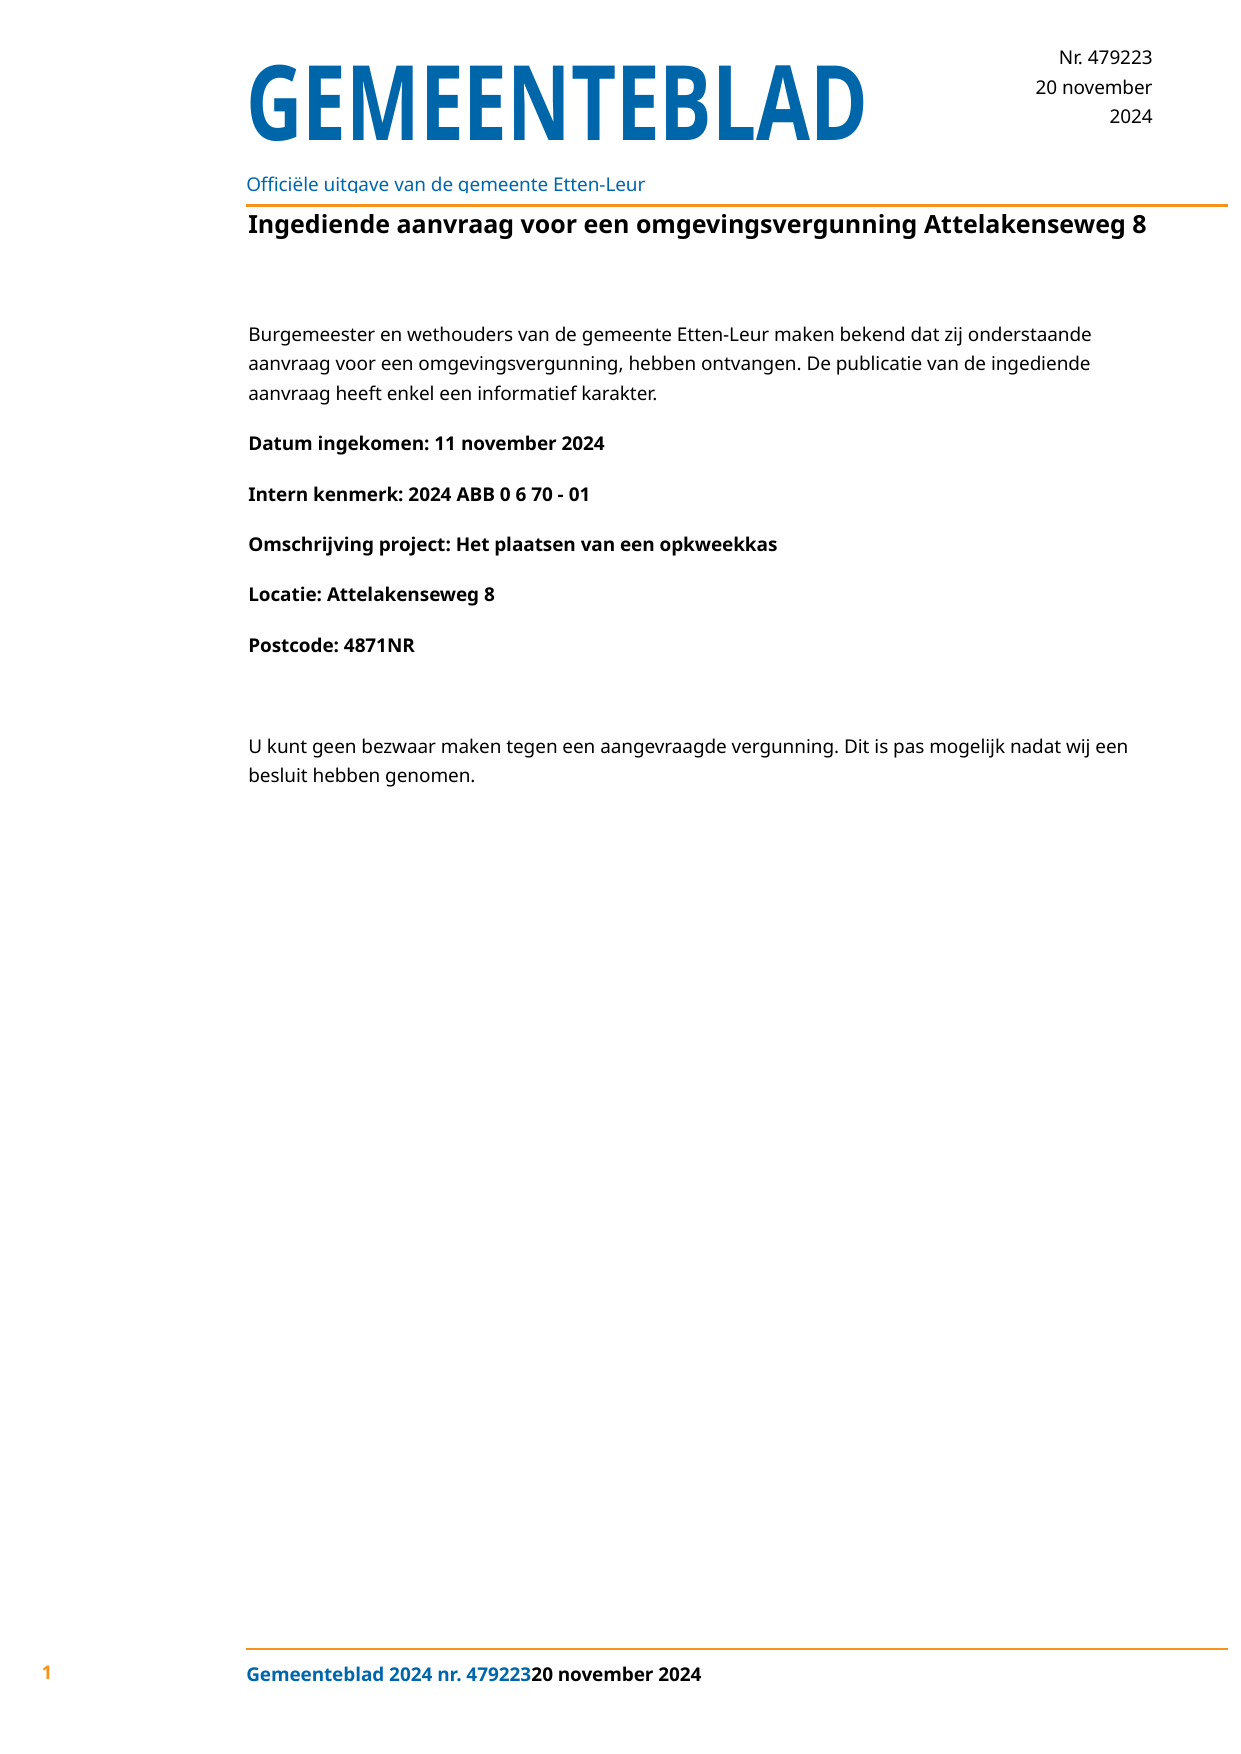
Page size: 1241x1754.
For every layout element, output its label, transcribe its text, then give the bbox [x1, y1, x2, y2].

text Datum ingekomen: 11 november 2024 [248, 430, 1152, 456]
text Locatie: Attelakenseweg 8 [248, 582, 1152, 607]
picture [41, 47, 231, 172]
text Omschrijving project: Het plaatsen van een opkweekkas [248, 531, 1152, 557]
text Burgemeester en wethouders van de gemeente Etten-Leur maken bekend dat zij onderstaande aanvraag voor een omgevingsvergunning, hebben ontvangen. De publicatie van de ingediende aanvraag heeft enkel een informatief karakter. [248, 321, 1152, 406]
text Ingediende aanvraag voor een omgevingsvergunning Attelakenseweg 8 [248, 207, 1152, 241]
text Intern kenmerk: 2024 ABB 0 6 70 - 01 [248, 481, 1152, 506]
text U kunt geen bezwaar maken tegen een aangevraagde vergunning. Dit is pas mogelijk nadat wij een besluit hebben genomen. [248, 733, 1152, 788]
text Postcode: 4871NR [248, 632, 1152, 658]
